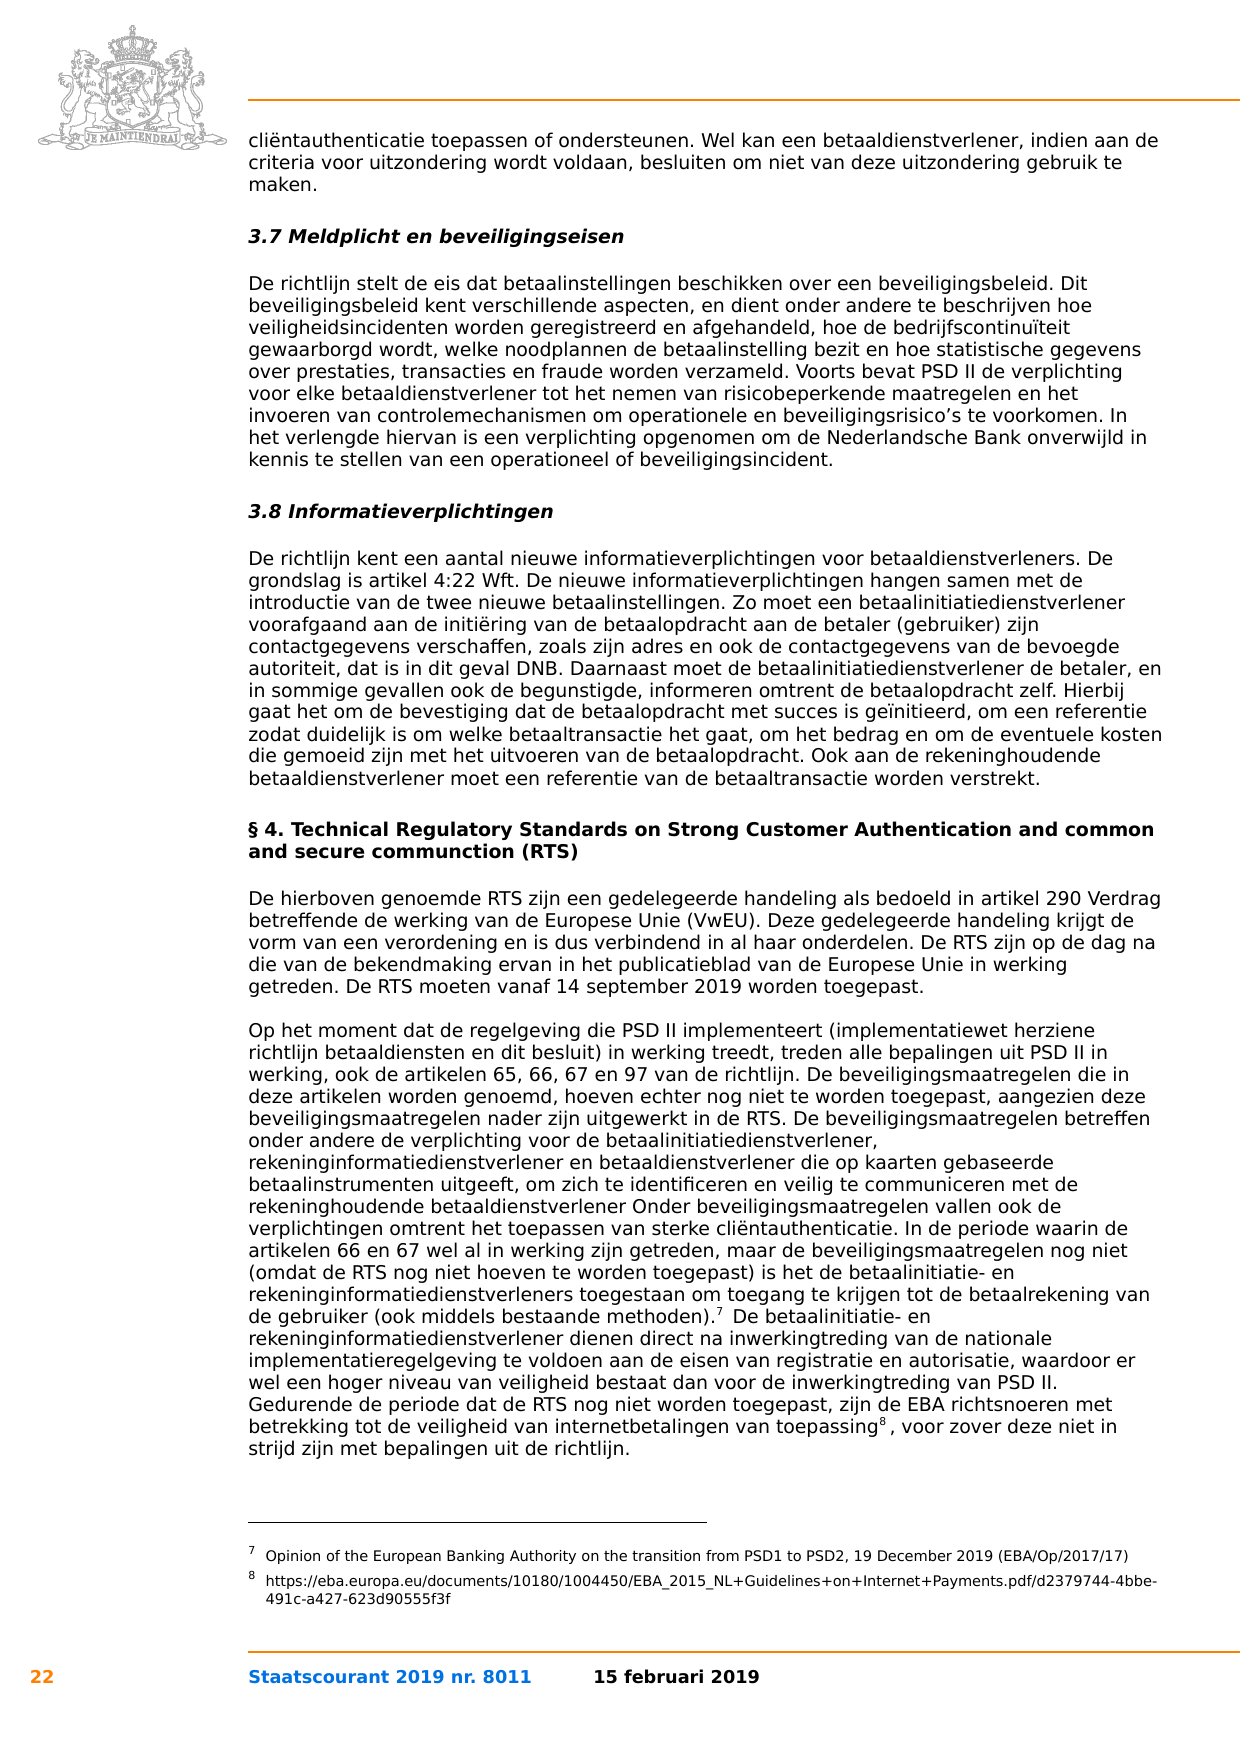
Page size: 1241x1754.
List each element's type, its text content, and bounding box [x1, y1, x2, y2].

text Op het moment dat de regelgeving die PSD II implementeert (implementatiewet herziene richtlijn betaaldiensten en dit besluit) in werking treedt, treden alle bepalingen uit PSD II in werking, ook de artikelen 65, 66, 67 en 97 van de richtlijn. De beveiligingsmaatregelen die in deze artikelen worden genoemd, hoeven echter nog niet te worden toegepast, aangezien deze beveiligingsmaatregelen nader zijn uitgewerkt in de RTS. De beveiligingsmaatregelen betreffen onder andere de verplichting voor de betaalinitiatiedienstverlener, rekeninginformatiedienstverlener en betaaldienstverlener die op kaarten gebaseerde betaalinstrumenten uitgeeft, om zich te identificeren en veilig te communiceren met de rekeninghoudende betaaldienstverlener Onder beveiligingsmaatregelen vallen ook de verplichtingen omtrent het toepassen van sterke cliëntauthenticatie. In de periode waarin de artikelen 66 en 67 wel al in werking zijn getreden, maar de beveiligingsmaatregelen nog niet (omdat de RTS nog niet hoeven te worden toegepast) is het de betaalinitiatie- en rekeninginformatiedienstverleners toegestaan om toegang te krijgen tot de betaalrekening van de gebruiker (ook middels bestaande methoden). De betaalinitiatie- en rekeninginformatiedienstverlener dienen direct na inwerkingtreding van de nationale implementatieregelgeving te voldoen aan de eisen van registratie en autorisatie, waardoor er wel een hoger niveau van veiligheid bestaat dan voor de inwerkingtreding van PSD II. Gedurende de periode dat de RTS nog niet worden toegepast, zijn de EBA richtsnoeren met betrekking tot de veiligheid van internetbetalingen van toepassing, voor zover deze niet in strijd zijn met bepalingen uit de richtlijn. [248, 1020, 1163, 1460]
text De richtlijn stelt de eis dat betaalinstellingen beschikken over een beveiligingsbeleid. Dit beveiligingsbeleid kent verschillende aspecten, en dient onder andere te beschrijven hoe veiligheidsincidenten worden geregistreerd en afgehandeld, hoe de bedrijfscontinuïteit gewaarborgd wordt, welke noodplannen de betaalinstelling bezit en hoe statistische gegevens over prestaties, transacties en fraude worden verzameld. Voorts bevat PSD II de verplichting voor elke betaaldienstverlener tot het nemen van risicobeperkende maatregelen en het invoeren van controlemechanismen om operationele en beveiligingsrisico’s te voorkomen. In het verlengde hiervan is een verplichting opgenomen om de Nederlandsche Bank onverwijld in kennis te stellen van een operationeel of beveiligingsincident. [248, 273, 1163, 471]
text Opinion of the European Banking Authority on the transition from PSD1 to PSD2, 19 December 2019 (EBA/Op/2017/17) [248, 1544, 1163, 1566]
text De richtlijn kent een aantal nieuwe informatieverplichtingen voor betaaldienstverleners. De grondslag is artikel 4:22 Wft. De nieuwe informatieverplichtingen hangen samen met de introductie van de twee nieuwe betaalinstellingen. Zo moet een betaalinitiatiedienstverlener voorafgaand aan de initiëring van de betaalopdracht aan de betaler (gebruiker) zijn contactgegevens verschaffen, zoals zijn adres en ook de contactgegevens van de bevoegde autoriteit, dat is in dit geval DNB. Daarnaast moet de betaalinitiatiedienstverlener de betaler, en in sommige gevallen ook de begunstigde, informeren omtrent de betaalopdracht zelf. Hierbij gaat het om de bevestiging dat de betaalopdracht met succes is geïnitieerd, om een referentie zodat duidelijk is om welke betaaltransactie het gaat, om het bedrag en om de eventuele kosten die gemoeid zijn met het uitvoeren van de betaalopdracht. Ook aan de rekeninghoudende betaaldienstverlener moet een referentie van de betaaltransactie worden verstrekt. [248, 548, 1163, 789]
text cliëntauthenticatie toepassen of ondersteunen. Wel kan een betaaldienstverlener, indien aan de criteria voor uitzondering wordt voldaan, besluiten om niet van deze uitzondering gebruik te maken. [248, 130, 1163, 196]
text De hierboven genoemde RTS zijn een gedelegeerde handeling als bedoeld in artikel 290 Verdrag betreffende de werking van de Europese Unie (VwEU). Deze gedelegeerde handeling krijgt de vorm van een verordening en is dus verbindend in al haar onderdelen. De RTS zijn op de dag na die van de bekendmaking ervan in het publicatieblad van de Europese Unie in werking getreden. De RTS moeten vanaf 14 september 2019 worden toegepast. [248, 888, 1163, 998]
subtitle § 4. Technical Regulatory Standards on Strong Customer Authentication and common and secure communction (RTS) [248, 819, 1163, 863]
text https://eba.europa.eu/documents/10180/1004450/EBA_2015_NL+Guidelines+on+Internet+Payments.pdf/d2379744-4bbe-491c-a427-623d90555f3f [248, 1569, 1163, 1608]
subtitle 3.8 Informatieverplichtingen [248, 501, 1163, 523]
picture [38, 25, 227, 150]
subtitle 3.7 Meldplicht en beveiligingseisen [248, 226, 1163, 248]
